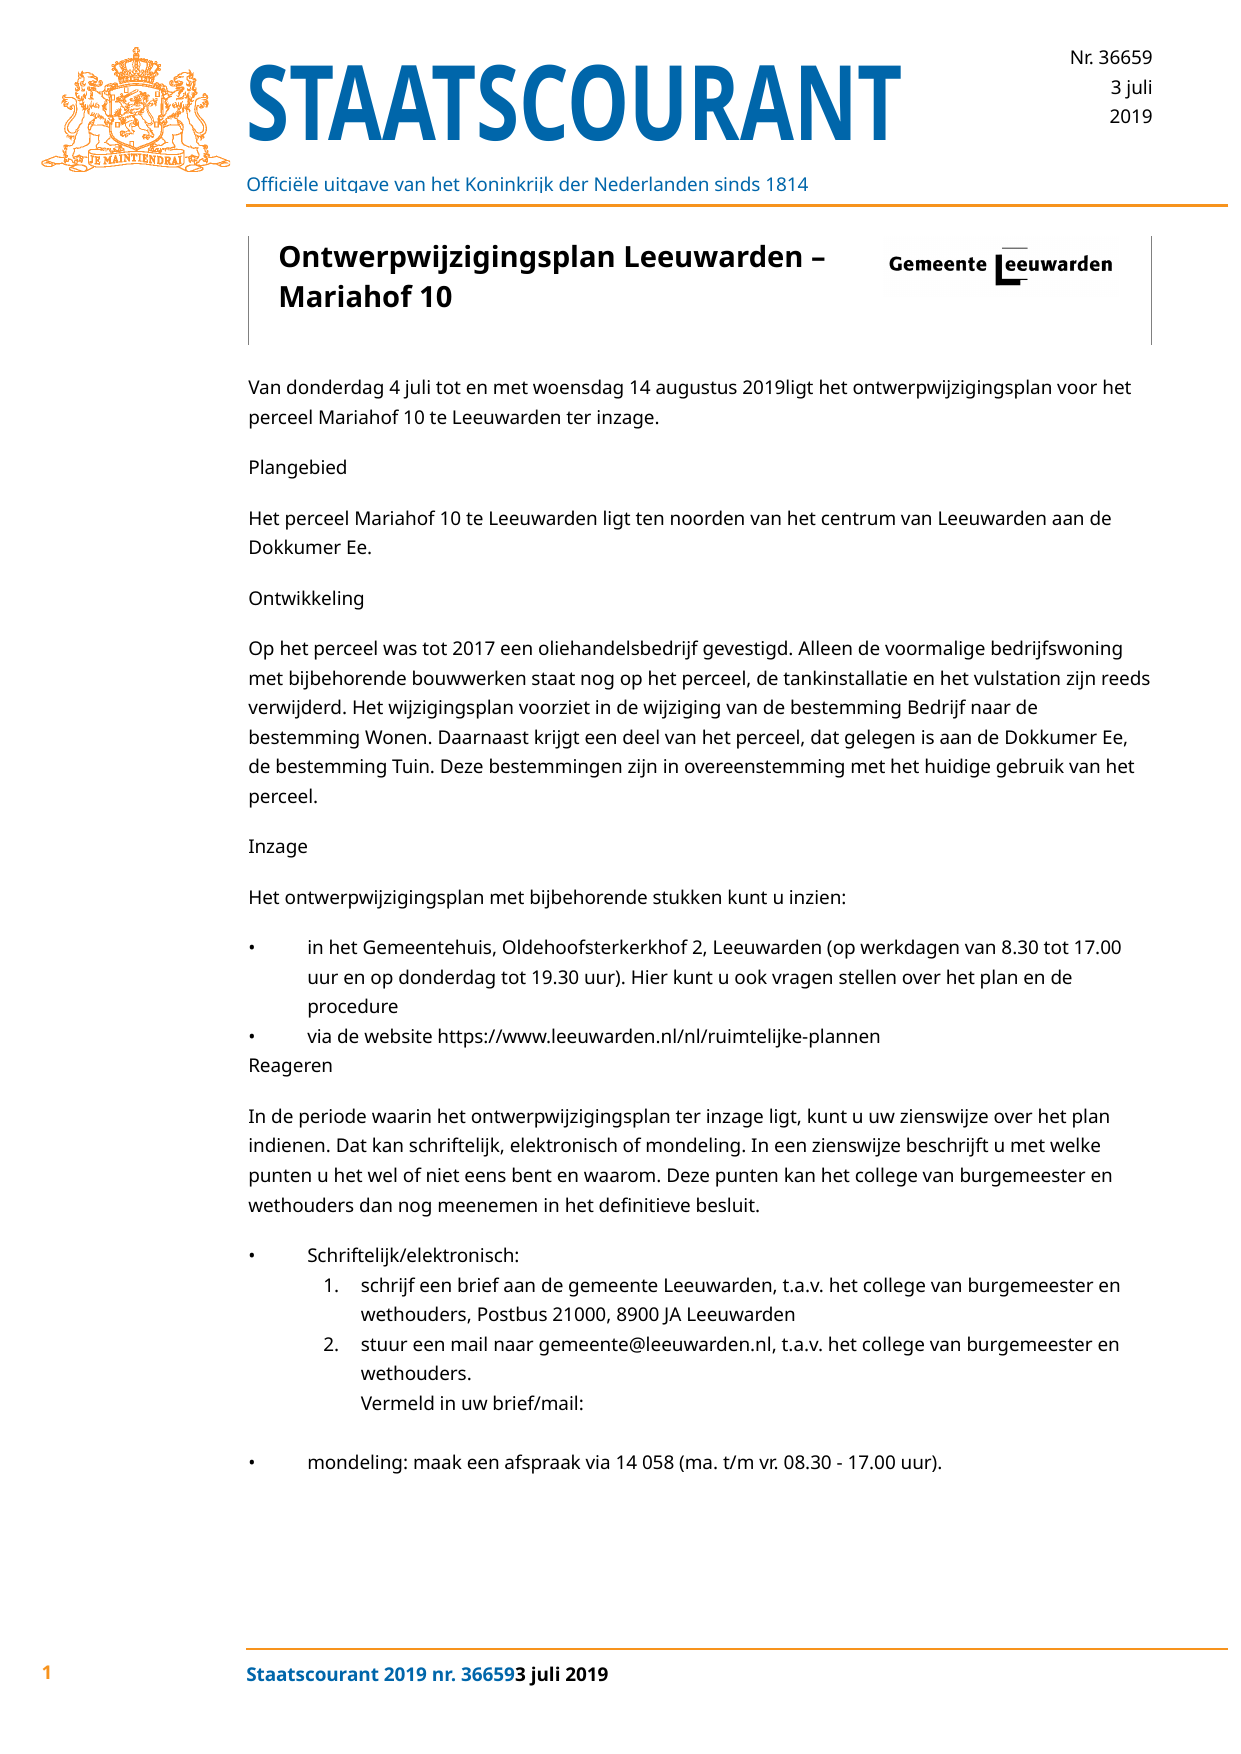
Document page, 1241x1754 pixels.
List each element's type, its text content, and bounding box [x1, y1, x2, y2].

text Van donderdag 4 juli tot en met woensdag 14 augustus 2019ligt het ontwerpwijzigingsplan voor het perceel Mariahof 10 te Leeuwarden ter inzage. [248, 374, 1152, 429]
list schrijf een brief aan de gemeente Leeuwarden, t.a.v. het college van burgemeester en wethouders, Postbus 21000, 8900 JA Leeuwarden [323, 1272, 1152, 1327]
text Op het perceel was tot 2017 een oliehandelsbedrijf gevestigd. Alleen de voormalige bedrijfswoning met bijbehorende bouwwerken staat nog op het perceel, de tankinstallatie en het vulstation zijn reeds verwijderd. Het wijzigingsplan voorziet in de wijziging van de bestemming Bedrijf naar de bestemming Wonen. Daarnaast krijgt een deel van het perceel, dat gelegen is aan de Dokkumer Ee, de bestemming Tuin. Deze bestemmingen zijn in overeenstemming met het huidige gebruik van het perceel. [248, 635, 1152, 809]
text Plangebied [248, 454, 1152, 480]
picture [882, 236, 1119, 297]
table_header Ontwerpwijzigingsplan Leeuwarden – Mariahof 10 [249, 236, 850, 345]
list Vermeld in uw brief/mail: [323, 1390, 1152, 1416]
list via de website https://www.leeuwarden.nl/nl/ruimtelijke-plannen [248, 1023, 1152, 1049]
list in het Gemeentehuis, Oldehoofsterkerkhof 2, Leeuwarden (op werkdagen van 8.30 tot 17.00 uur en op donderdag tot 19.30 uur). Hier kunt u ook vragen stellen over het plan en de procedure [248, 934, 1152, 1019]
text Het ontwerpwijzigingsplan met bijbehorende stukken kunt u inzien: [248, 884, 1152, 909]
picture [41, 47, 231, 172]
table_header [850, 236, 1151, 345]
text Reageren [248, 1053, 1152, 1078]
text In de periode waarin het ontwerpwijzigingsplan ter inzage ligt, kunt u uw zienswijze over het plan indienen. Dat kan schriftelijk, elektronisch of mondeling. In een zienswijze beschrijft u met welke punten u het wel of niet eens bent en waarom. Deze punten kan het college van burgemeester en wethouders dan nog meenemen in het definitieve besluit. [248, 1103, 1152, 1217]
list Schriftelijk/elektronisch: [248, 1242, 1152, 1268]
list stuur een mail naar gemeente@leeuwarden.nl, t.a.v. het college van burgemeester en wethouders. [323, 1331, 1152, 1386]
text Ontwikkeling [248, 585, 1152, 610]
text Het perceel Mariahof 10 te Leeuwarden ligt ten noorden van het centrum van Leeuwarden aan de Dokkumer Ee. [248, 505, 1152, 560]
text Inzage [248, 833, 1152, 859]
list mondeling: maak een afspraak via 14 058 (ma. t/m vr. 08.30 - 17.00 uur). [248, 1449, 1152, 1475]
